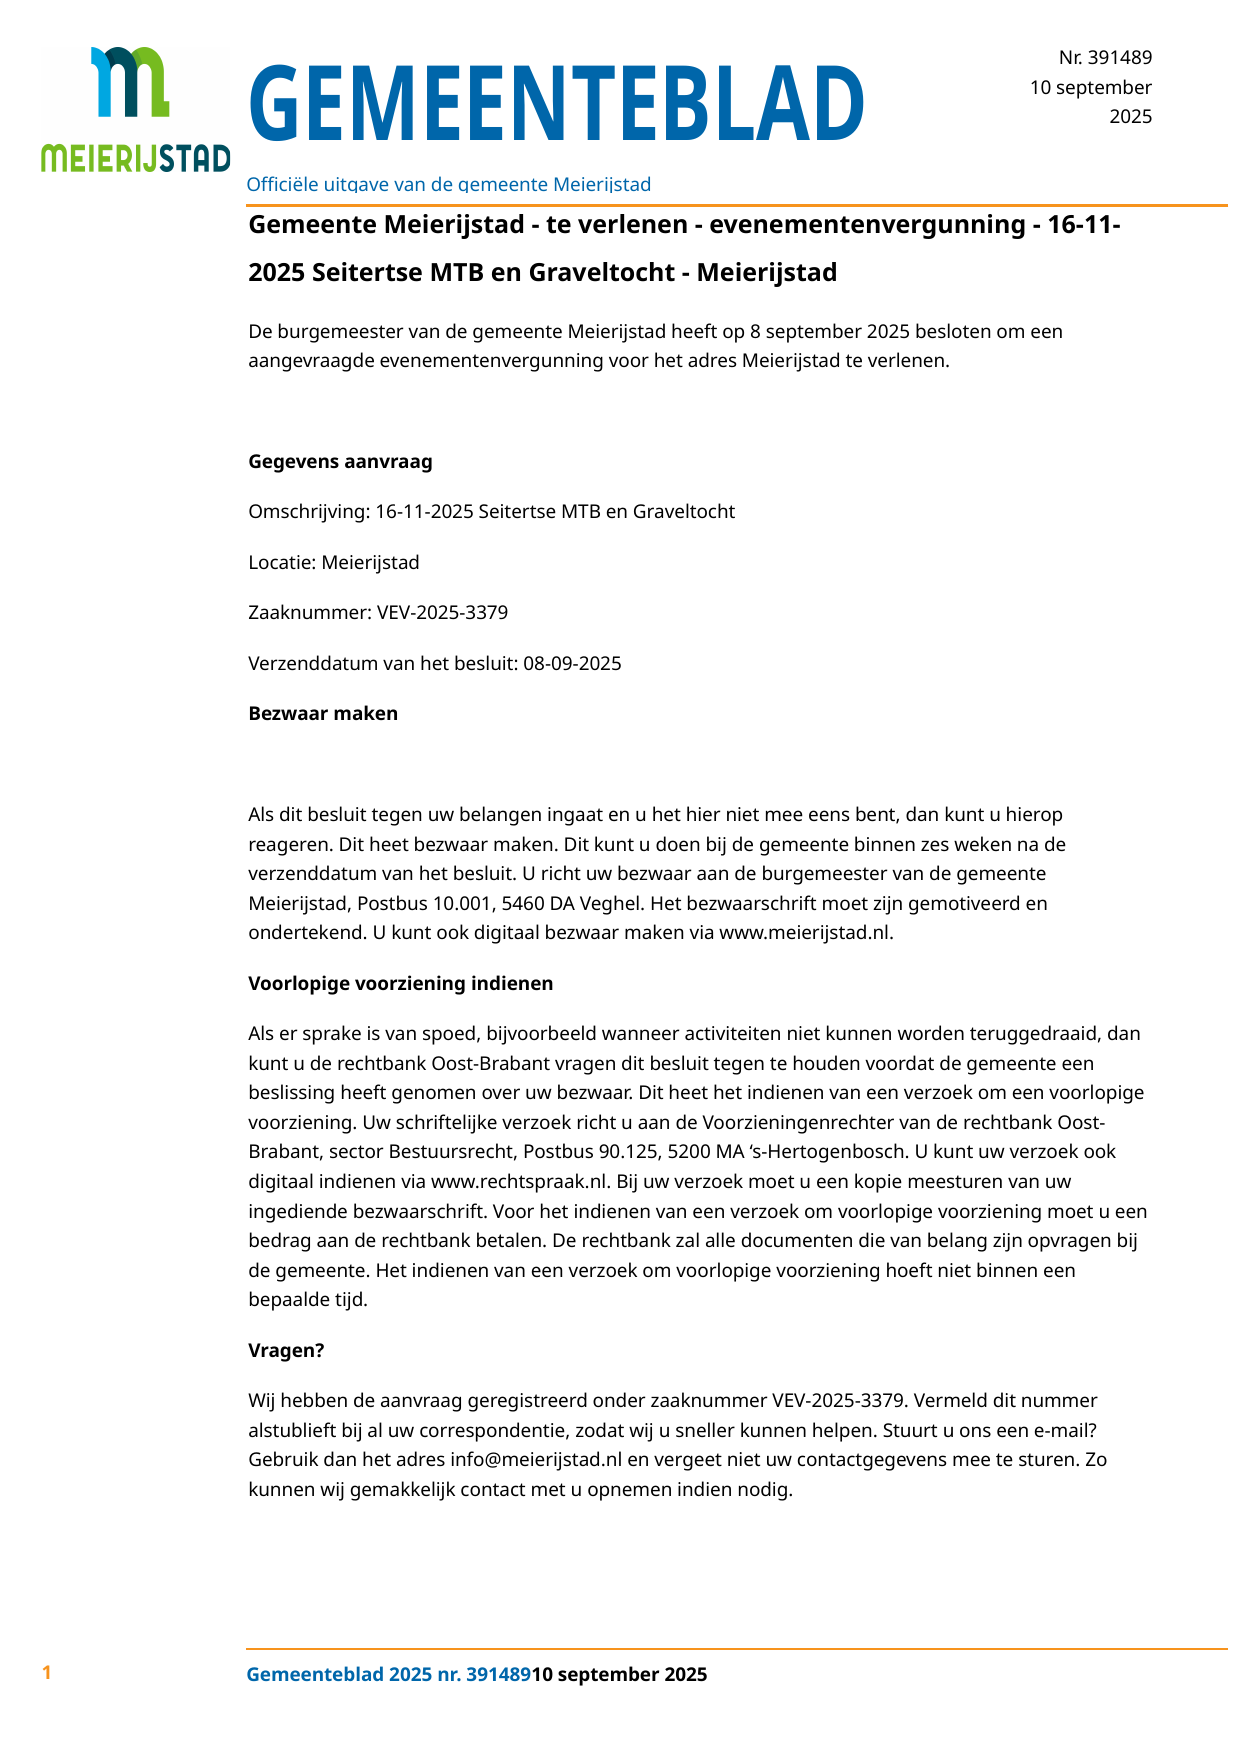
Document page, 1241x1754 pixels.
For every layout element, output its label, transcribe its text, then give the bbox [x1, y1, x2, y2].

text De burgemeester van de gemeente Meierijstad heeft op 8 september 2025 besloten om een aangevraagde evenementenvergunning voor het adres Meierijstad te verlenen. [248, 318, 1152, 373]
text Als dit besluit tegen uw belangen ingaat en u het hier niet mee eens bent, dan kunt u hierop reageren. Dit heet bezwaar maken. Dit kunt u doen bij de gemeente binnen zes weken na de verzenddatum van het besluit. U richt uw bezwaar aan de burgemeester van de gemeente Meierijstad, Postbus 10.001, 5460 DA Veghel. Het bezwaarschrift moet zijn gemotiveerd en ondertekend. U kunt ook digitaal bezwaar maken via www.meierijstad.nl. [248, 801, 1152, 945]
text Voorlopige voorziening indienen [248, 970, 1152, 996]
text Als er sprake is van spoed, bijvoorbeeld wanneer activiteiten niet kunnen worden teruggedraaid, dan kunt u de rechtbank Oost-Brabant vragen dit besluit tegen te houden voordat de gemeente een beslissing heeft genomen over uw bezwaar. Dit heet het indienen van een verzoek om een voorlopige voorziening. Uw schriftelijke verzoek richt u aan de Voorzieningenrechter van de rechtbank Oost-Brabant, sector Bestuursrecht, Postbus 90.125, 5200 MA ‘s-Hertogenbosch. U kunt uw verzoek ook digitaal indienen via www.rechtspraak.nl. Bij uw verzoek moet u een kopie meesturen van uw ingediende bezwaarschrift. Voor het indienen van een verzoek om voorlopige voorziening moet u een bedrag aan de rechtbank betalen. De rechtbank zal alle documenten die van belang zijn opvragen bij de gemeente. Het indienen van een verzoek om voorlopige voorziening hoeft niet binnen een bepaalde tijd. [248, 1020, 1152, 1312]
text Vragen? [248, 1337, 1152, 1363]
text Omschrijving: 16-11-2025 Seitertse MTB en Graveltocht [248, 499, 1152, 524]
text Zaaknummer: VEV-2025-3379 [248, 599, 1152, 625]
text Verzenddatum van het besluit: 08-09-2025 [248, 650, 1152, 676]
text Gemeente Meierijstad - te verlenen - evenementenvergunning - 16-11-2025 Seitertse MTB en Graveltocht - Meierijstad [248, 207, 1152, 288]
picture [41, 47, 231, 172]
text Wij hebben de aanvraag geregistreerd onder zaaknummer VEV-2025-3379. Vermeld dit nummer alstublieft bij al uw correspondentie, zodat wij u sneller kunnen helpen. Stuurt u ons een e-mail? Gebruik dan het adres info@meierijstad.nl en vergeet niet uw contactgegevens mee te sturen. Zo kunnen wij gemakkelijk contact met u opnemen indien nodig. [248, 1387, 1152, 1502]
text Gegevens aanvraag [248, 448, 1152, 474]
text Locatie: Meierijstad [248, 549, 1152, 575]
text Bezwaar maken [248, 700, 1152, 726]
